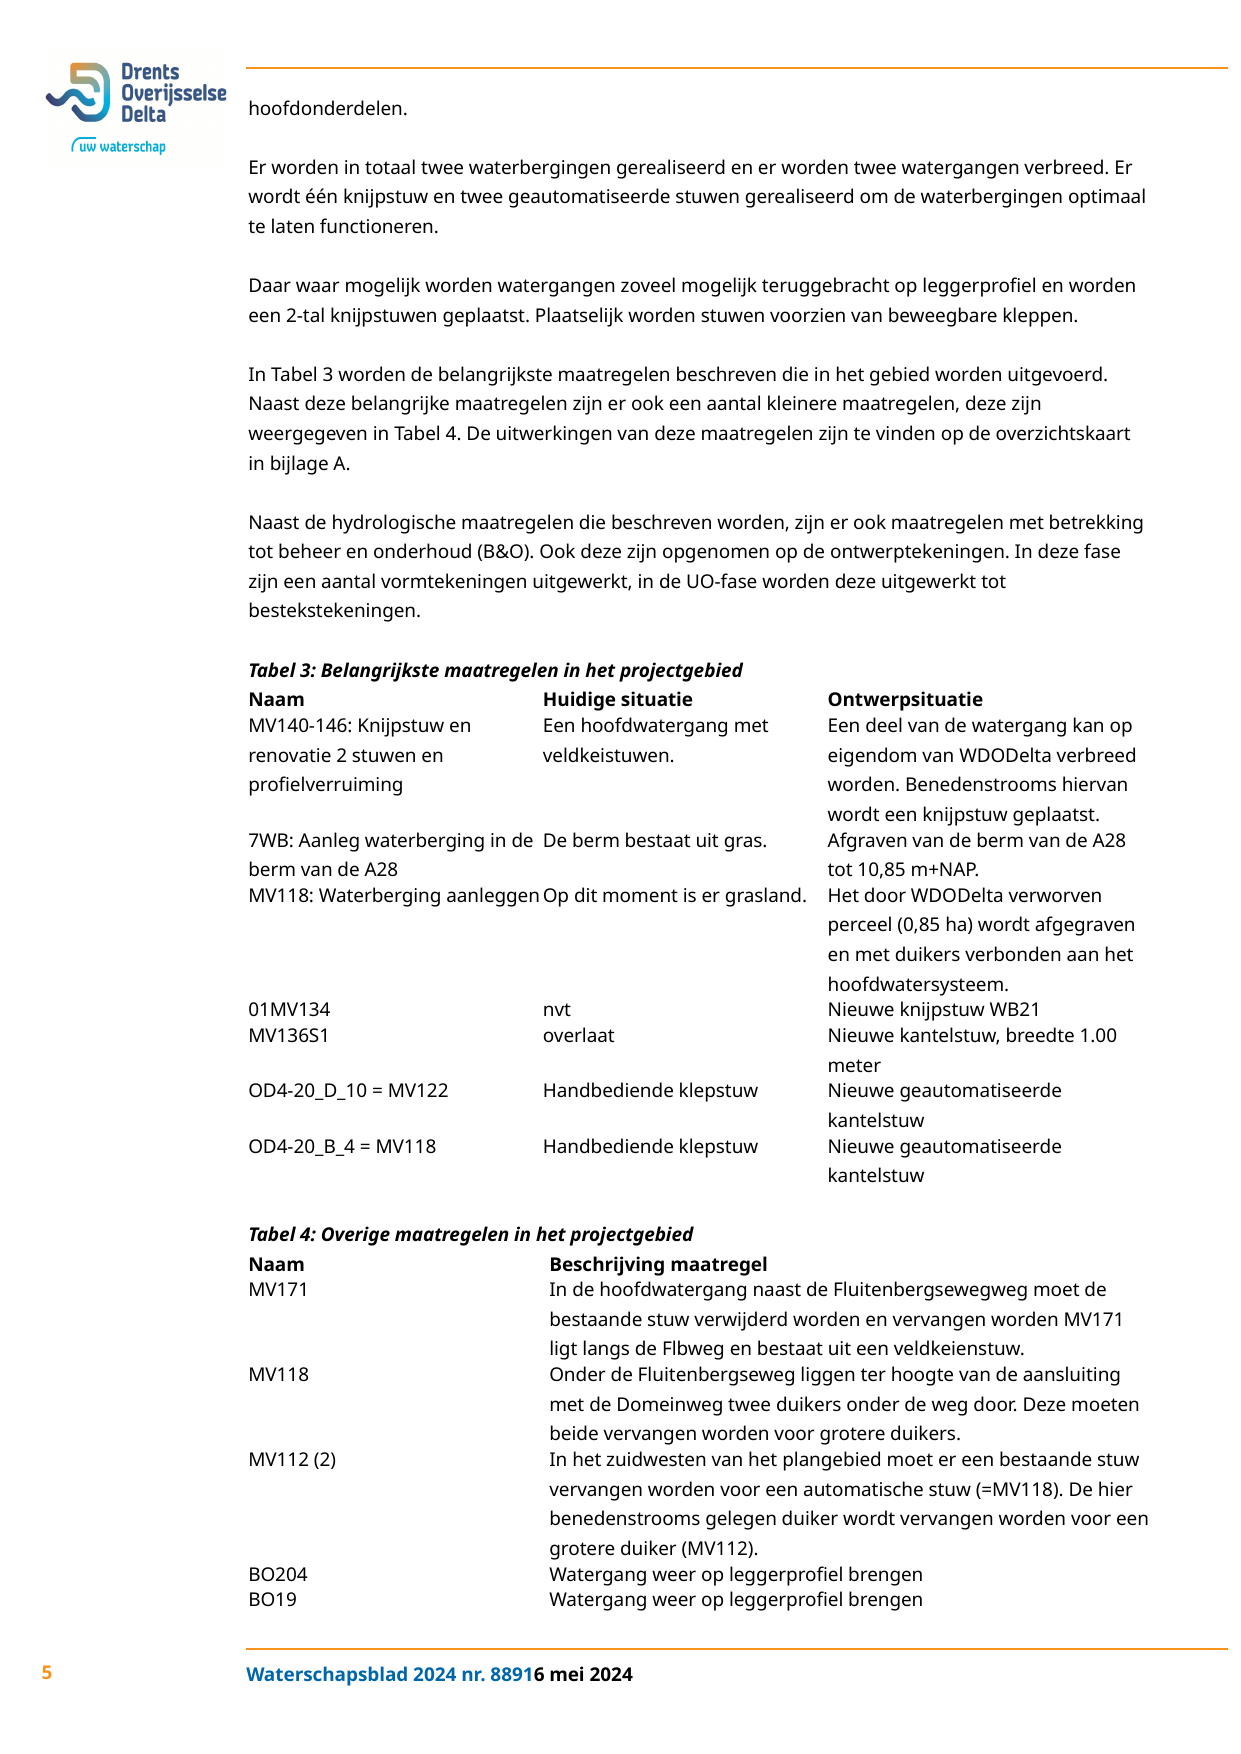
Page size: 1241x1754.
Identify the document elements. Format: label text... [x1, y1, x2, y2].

table_cell Het door WDODelta verworven perceel (0,85 ha) wordt afgegraven en met duikers verbonden aan het hoofdwatersysteem. [828, 882, 1152, 997]
table_cell MV140-146: Knijpstuw en renovatie 2 stuwen en profielverruiming [248, 712, 543, 827]
table_cell Een deel van de watergang kan op eigendom van WDODelta verbreed worden. Benedenstrooms hiervan wordt een knijpstuw geplaatst. [828, 712, 1152, 827]
table_cell Nieuwe knijpstuw WB21 [828, 997, 1152, 1022]
table_header Ontwerpsituatie [828, 687, 1152, 712]
table_header Beschrijving maatregel [549, 1251, 1152, 1276]
table_cell 01MV134 [248, 997, 543, 1022]
table_cell Nieuwe kantelstuw, breedte 1.00 meter [828, 1022, 1152, 1078]
table_header Naam [248, 1251, 549, 1276]
table_cell MV118: Waterberging aanleggen [248, 882, 543, 997]
text Naast de hydrologische maatregelen die beschreven worden, zijn er ook maatregelen met betrekking tot beheer en onderhoud (B&O). Ook deze zijn opgenomen op de ontwerptekeningen. In deze fase zijn een aantal vormtekeningen uitgewerkt, in de UO-fase worden deze uitgewerkt tot bestekstekeningen. [248, 509, 1152, 623]
table_cell Nieuwe geautomatiseerde kantelstuw [828, 1133, 1152, 1188]
table_cell Onder de Fluitenbergseweg liggen ter hoogte van de aansluiting met de Domeinweg twee duikers onder de weg door. Deze moeten beide vervangen worden voor grotere duikers. [549, 1361, 1152, 1446]
table_cell MV118 [248, 1361, 549, 1446]
table_cell nvt [543, 997, 827, 1022]
table_header Huidige situatie [543, 687, 827, 712]
table_cell Een hoofdwatergang met veldkeistuwen. [543, 712, 827, 827]
picture [41, 47, 231, 172]
table_header Naam [248, 687, 543, 712]
table_cell Watergang weer op leggerprofiel brengen [549, 1561, 1152, 1586]
text Tabel 3: Belangrijkste maatregelen in het projectgebied [248, 657, 1152, 683]
table_cell Nieuwe geautomatiseerde kantelstuw [828, 1078, 1152, 1133]
table_cell MV112 (2) [248, 1446, 549, 1561]
table_cell 7WB: Aanleg waterberging in de berm van de A28 [248, 827, 543, 882]
table_cell BO19 [248, 1586, 549, 1612]
table_cell In de hoofdwatergang naast de Fluitenbergsewegweg moet de bestaande stuw verwijderd worden en vervangen worden MV171 ligt langs de Flbweg en bestaat uit een veldkeienstuw. [549, 1276, 1152, 1361]
text Daar waar mogelijk worden watergangen zoveel mogelijk teruggebracht op leggerprofiel en worden een 2-tal knijpstuwen geplaatst. Plaatselijk worden stuwen voorzien van beweegbare kleppen. [248, 272, 1152, 328]
table_cell In het zuidwesten van het plangebied moet er een bestaande stuw vervangen worden voor een automatische stuw (=MV118). De hier benedenstrooms gelegen duiker wordt vervangen worden voor een grotere duiker (MV112). [549, 1446, 1152, 1561]
table_cell overlaat [543, 1022, 827, 1078]
table_cell BO204 [248, 1561, 549, 1586]
text Er worden in totaal twee waterbergingen gerealiseerd en er worden twee watergangen verbreed. Er wordt één knijpstuw en twee geautomatiseerde stuwen gerealiseerd om de waterbergingen optimaal te laten functioneren. [248, 154, 1152, 239]
table_cell OD4-20_B_4 = MV118 [248, 1133, 543, 1188]
table_cell Handbediende klepstuw [543, 1078, 827, 1133]
table_cell Handbediende klepstuw [543, 1133, 827, 1188]
text In Tabel 3 worden de belangrijkste maatregelen beschreven die in het gebied worden uitgevoerd. Naast deze belangrijke maatregelen zijn er ook een aantal kleinere maatregelen, deze zijn weergegeven in Tabel 4. De uitwerkingen van deze maatregelen zijn te vinden op de overzichtskaart in bijlage A. [248, 361, 1152, 476]
table_cell MV171 [248, 1276, 549, 1361]
table_cell Watergang weer op leggerprofiel brengen [549, 1586, 1152, 1612]
table_cell De berm bestaat uit gras. [543, 827, 827, 882]
table_cell OD4-20_D_10 = MV122 [248, 1078, 543, 1133]
table_cell MV136S1 [248, 1022, 543, 1078]
text Tabel 4: Overige maatregelen in het projectgebied [248, 1221, 1152, 1247]
table_cell Afgraven van de berm van de A28 tot 10,85 m+NAP. [828, 827, 1152, 882]
text hoofdonderdelen. [248, 95, 1152, 121]
table_cell Op dit moment is er grasland. [543, 882, 827, 997]
